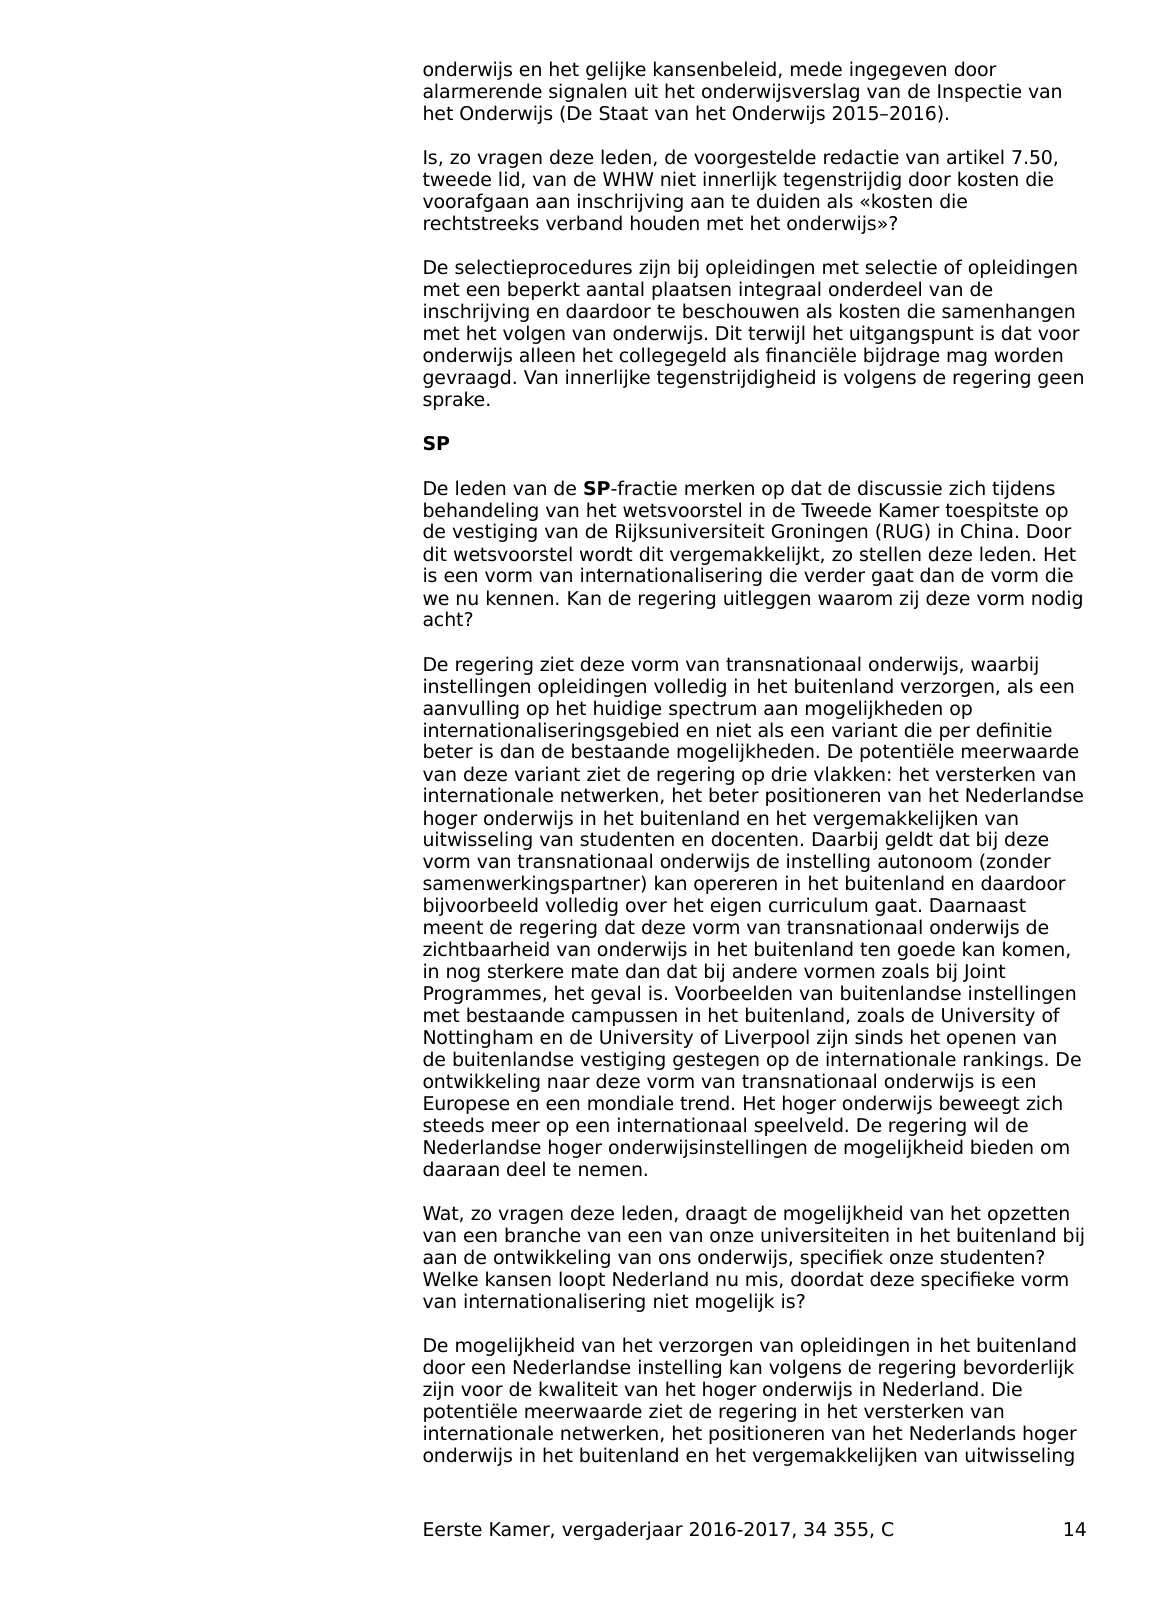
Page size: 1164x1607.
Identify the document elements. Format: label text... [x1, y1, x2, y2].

text Is, zo vragen deze leden, de voorgestelde redactie van artikel 7.50, tweede lid, van de WHW niet innerlijk tegenstrijdig door kosten die voorafgaan aan inschrijving aan te duiden als «kosten die rechtstreeks verband houden met het onderwijs»? [422, 147, 1087, 235]
text De selectieprocedures zijn bij opleidingen met selectie of opleidingen met een beperkt aantal plaatsen integraal onderdeel van de inschrijving en daardoor te beschouwen als kosten die samenhangen met het volgen van onderwijs. Dit terwijl het uitgangspunt is dat voor onderwijs alleen het collegegeld als financiële bijdrage mag worden gevraagd. Van innerlijke tegenstrijdigheid is volgens de regering geen sprake. [422, 257, 1087, 411]
text De mogelijkheid van het verzorgen van opleidingen in het buitenland door een Nederlandse instelling kan volgens de regering bevorderlijk zijn voor de kwaliteit van het hoger onderwijs in Nederland. Die potentiële meerwaarde ziet de regering in het versterken van internationale netwerken, het positioneren van het Nederlands hoger onderwijs in het buitenland en het vergemakkelijken van uitwisseling [422, 1335, 1087, 1467]
subtitle SP [422, 433, 1087, 455]
text Wat, zo vragen deze leden, draagt de mogelijkheid van het opzetten van een branche van een van onze universiteiten in het buitenland bij aan de ontwikkeling van ons onderwijs, specifiek onze studenten? Welke kansen loopt Nederland nu mis, doordat deze specifieke vorm van internationalisering niet mogelijk is? [422, 1203, 1087, 1313]
text onderwijs en het gelijke kansenbeleid, mede ingegeven door alarmerende signalen uit het onderwijsverslag van de Inspectie van het Onderwijs (De Staat van het Onderwijs 2015–2016). [422, 59, 1087, 125]
text De regering ziet deze vorm van transnationaal onderwijs, waarbij instellingen opleidingen volledig in het buitenland verzorgen, als een aanvulling op het huidige spectrum aan mogelijkheden op internationaliseringsgebied en niet als een variant die per definitie beter is dan de bestaande mogelijkheden. De potentiële meerwaarde van deze variant ziet de regering op drie vlakken: het versterken van internationale netwerken, het beter positioneren van het Nederlandse hoger onderwijs in het buitenland en het vergemakkelijken van uitwisseling van studenten en docenten. Daarbij geldt dat bij deze vorm van transnationaal onderwijs de instelling autonoom (zonder samenwerkingspartner) kan opereren in het buitenland en daardoor bijvoorbeeld volledig over het eigen curriculum gaat. Daarnaast meent de regering dat deze vorm van transnationaal onderwijs de zichtbaarheid van onderwijs in het buitenland ten goede kan komen, in nog sterkere mate dan dat bij andere vormen zoals bij Joint Programmes, het geval is. Voorbeelden van buitenlandse instellingen met bestaande campussen in het buitenland, zoals de University of Nottingham en de University of Liverpool zijn sinds het openen van de buitenlandse vestiging gestegen op de internationale rankings. De ontwikkeling naar deze vorm van transnationaal onderwijs is een Europese en een mondiale trend. Het hoger onderwijs beweegt zich steeds meer op een internationaal speelveld. De regering wil de Nederlandse hoger onderwijsinstellingen de mogelijkheid bieden om daaraan deel te nemen. [422, 653, 1087, 1181]
text De leden van de SP-fractie merken op dat de discussie zich tijdens behandeling van het wetsvoorstel in de Tweede Kamer toespitste op de vestiging van de Rijksuniversiteit Groningen (RUG) in China. Door dit wetsvoorstel wordt dit vergemakkelijkt, zo stellen deze leden. Het is een vorm van internationalisering die verder gaat dan de vorm die we nu kennen. Kan de regering uitleggen waarom zij deze vorm nodig acht? [422, 477, 1087, 631]
